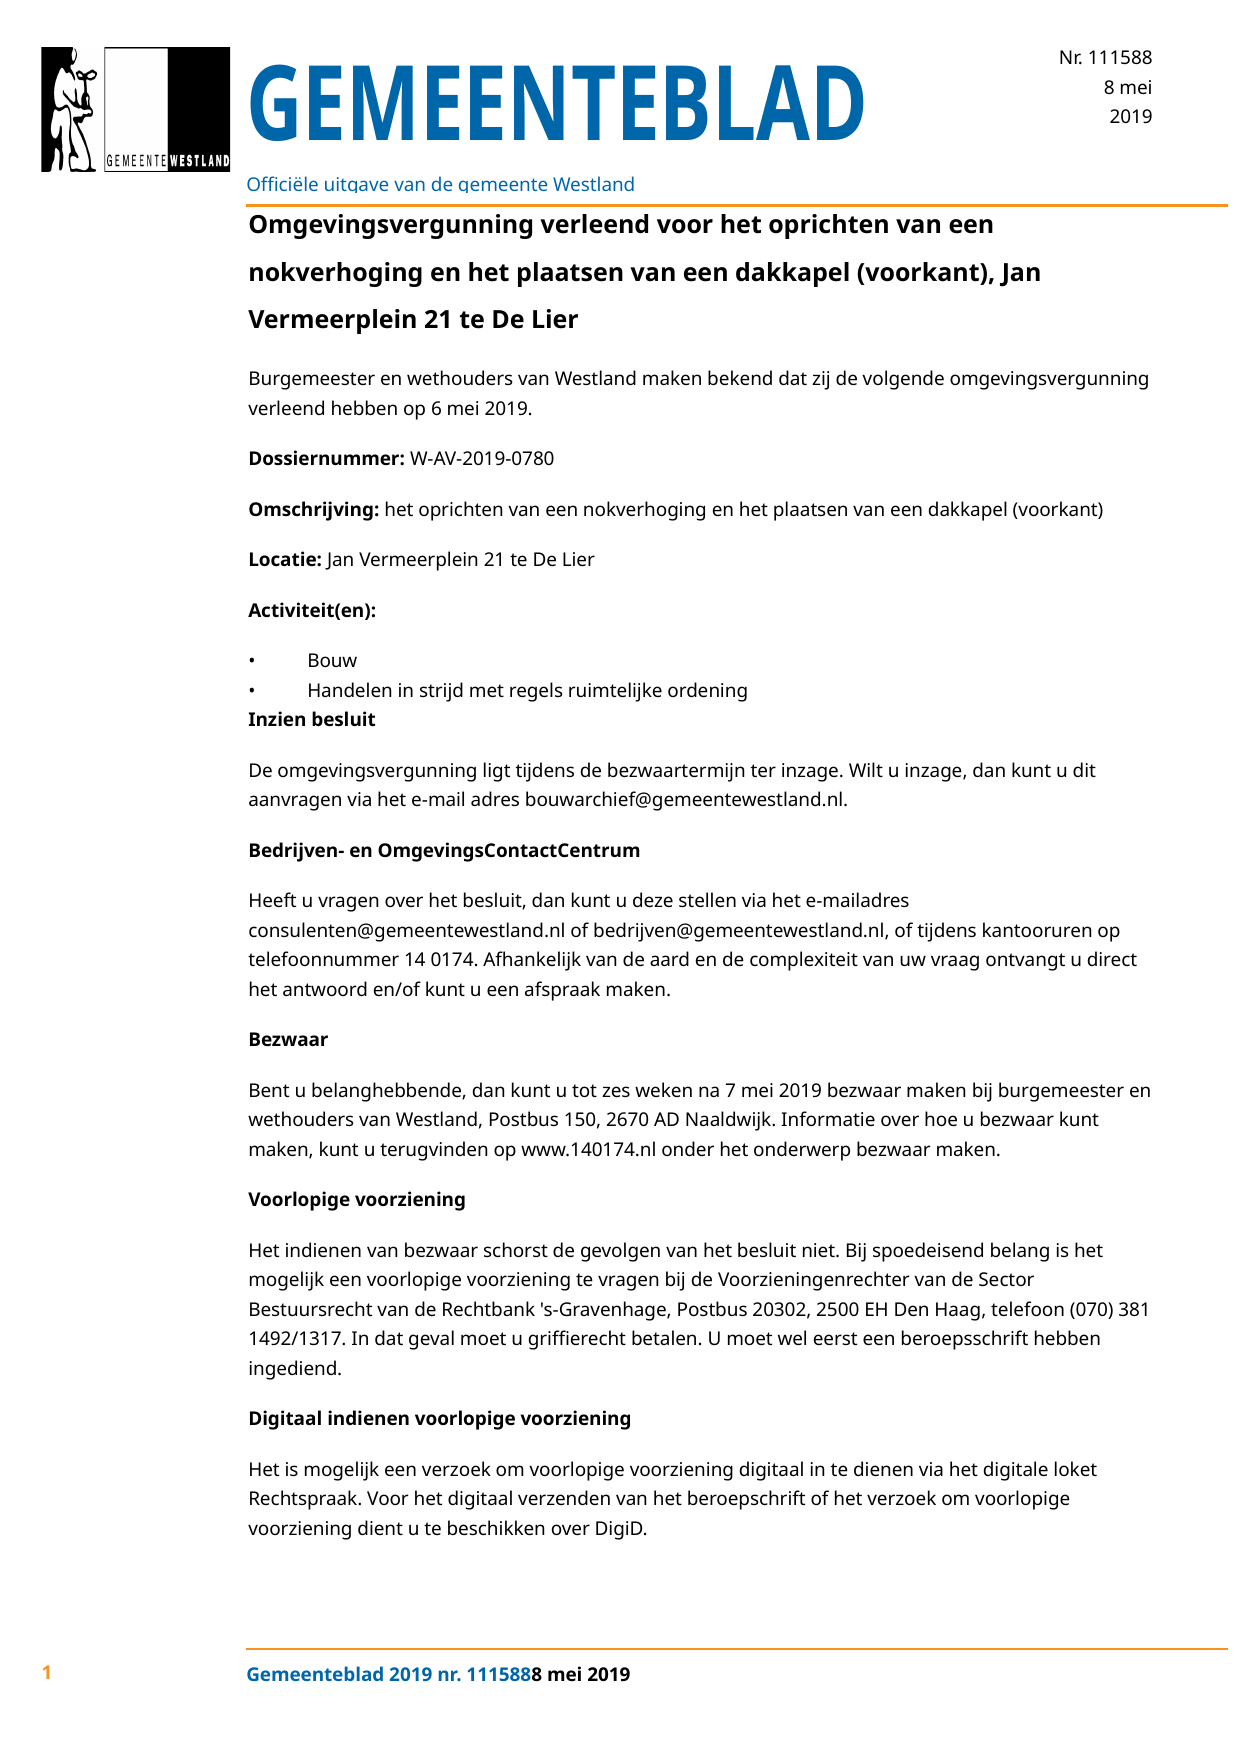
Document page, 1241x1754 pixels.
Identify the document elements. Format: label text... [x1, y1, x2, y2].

text De omgevingsvergunning ligt tijdens de bezwaartermijn ter inzage. Wilt u inzage, dan kunt u dit aanvragen via het e-mail adres bouwarchief@gemeentewestland.nl. [248, 757, 1152, 812]
list Handelen in strijd met regels ruimtelijke ordening [248, 677, 1152, 702]
text Bedrijven- en OmgevingsContactCentrum [248, 837, 1152, 862]
text Heeft u vragen over het besluit, dan kunt u deze stellen via het e-mailadres consulenten@gemeentewestland.nl of bedrijven@gemeentewestland.nl, of tijdens kantooruren op telefoonnummer 14 0174. Afhankelijk van de aard en de complexiteit van uw vraag ontvangt u direct het antwoord en/of kunt u een afspraak maken. [248, 887, 1152, 1002]
text Omgevingsvergunning verleend voor het oprichten van een nokverhoging en het plaatsen van een dakkapel (voorkant), Jan Vermeerplein 21 te De Lier [248, 207, 1152, 336]
text Activiteit(en): [248, 597, 1152, 622]
text Het is mogelijk een verzoek om voorlopige voorziening digitaal in te dienen via het digitale loket Rechtspraak. Voor het digitaal verzenden van het beroepschrift of het verzoek om voorlopige voorziening dient u te beschikken over DigiD. [248, 1456, 1152, 1541]
text Bezwaar [248, 1026, 1152, 1052]
text Burgemeester en wethouders van Westland maken bekend dat zij de volgende omgevingsvergunning verleend hebben op 6 mei 2019. [248, 366, 1152, 421]
text Inzien besluit [248, 706, 1152, 732]
text Omschrijving: het oprichten van een nokverhoging en het plaatsen van een dakkapel (voorkant) [248, 496, 1152, 522]
text Voorlopige voorziening [248, 1186, 1152, 1212]
text Digitaal indienen voorlopige voorziening [248, 1406, 1152, 1431]
picture [41, 47, 231, 172]
text Het indienen van bezwaar schorst de gevolgen van het besluit niet. Bij spoedeisend belang is het mogelijk een voorlopige voorziening te vragen bij de Voorzieningenrechter van de Sector Bestuursrecht van de Rechtbank 's-Gravenhage, Postbus 20302, 2500 EH Den Haag, telefoon (070) 381 1492/1317. In dat geval moet u griffierecht betalen. U moet wel eerst een beroepsschrift hebben ingediend. [248, 1237, 1152, 1381]
text Dossiernummer: W-AV-2019-0780 [248, 446, 1152, 471]
list Bouw [248, 647, 1152, 673]
text Bent u belanghebbende, dan kunt u tot zes weken na 7 mei 2019 bezwaar maken bij burgemeester en wethouders van Westland, Postbus 150, 2670 AD Naaldwijk. Informatie over hoe u bezwaar kunt maken, kunt u terugvinden op www.140174.nl onder het onderwerp bezwaar maken. [248, 1077, 1152, 1162]
text Locatie: Jan Vermeerplein 21 te De Lier [248, 546, 1152, 572]
